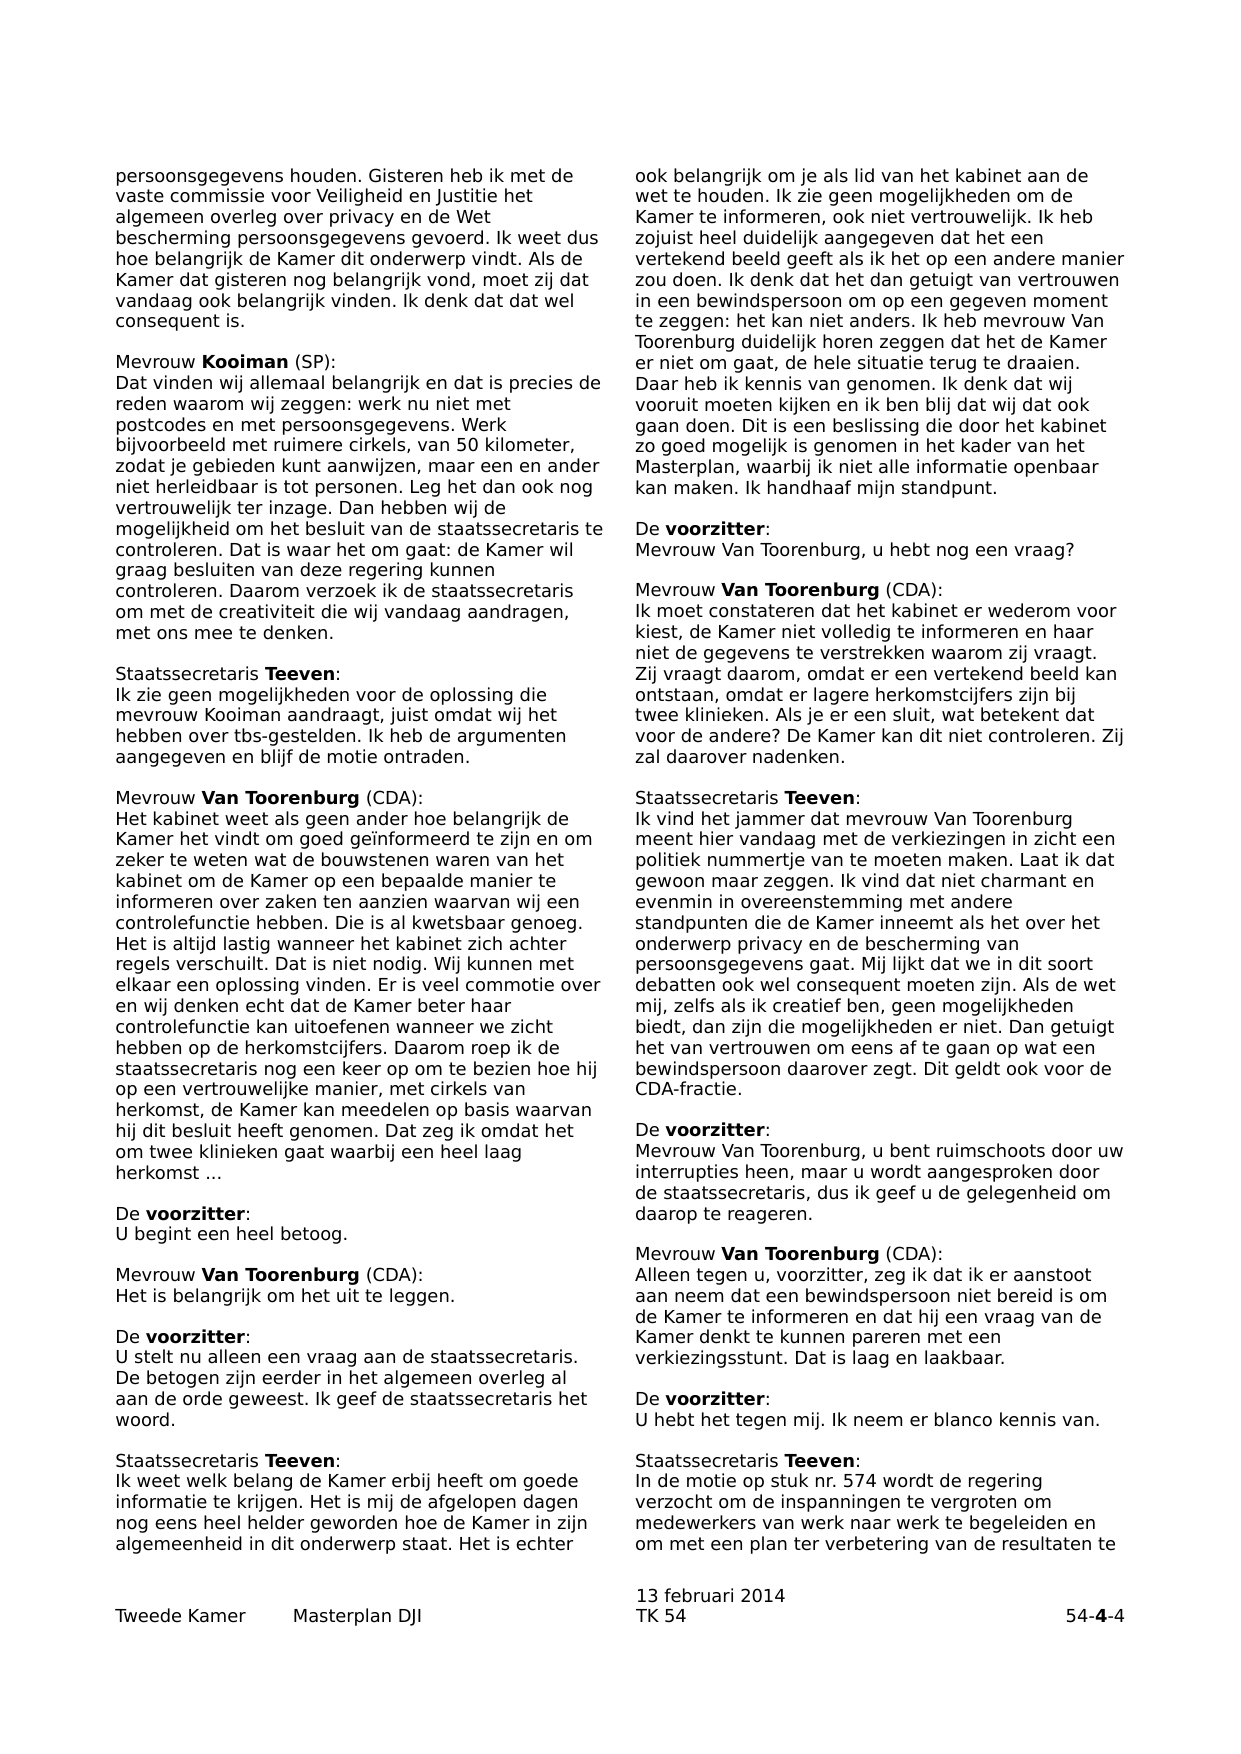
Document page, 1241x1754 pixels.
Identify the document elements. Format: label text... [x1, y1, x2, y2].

text Mevrouw Van Toorenburg (CDA): [115, 788, 605, 808]
text Mevrouw Van Toorenburg (CDA): [635, 1244, 1125, 1265]
text De voorzitter: [635, 1120, 1125, 1141]
text Mevrouw Van Toorenburg, u bent ruimschoots door uw interrupties heen, maar u wordt aangesproken door de staatssecretaris, dus ik geef u de gelegenheid om daarop te reageren. [635, 1141, 1125, 1224]
text De voorzitter: [115, 1326, 605, 1347]
text U stelt nu alleen een vraag aan de staatssecretaris. De betogen zijn eerder in het algemeen overleg al aan de orde geweest. Ik geef de staatssecretaris het woord. [115, 1347, 605, 1431]
text Ik moet constateren dat het kabinet er wederom voor kiest, de Kamer niet volledig te informeren en haar niet de gegevens te verstrekken waarom zij vraagt. Zij vraagt daarom, omdat er een vertekend beeld kan ontstaan, omdat er lagere herkomstcijfers zijn bij twee klinieken. Als je er een sluit, wat betekent dat voor de andere? De Kamer kan dit niet controleren. Zij zal daarover nadenken. [635, 601, 1125, 768]
text persoonsgegevens houden. Gisteren heb ik met de vaste commissie voor Veiligheid en Justitie het algemeen overleg over privacy en de Wet bescherming persoonsgegevens gevoerd. Ik weet dus hoe belangrijk de Kamer dit onderwerp vindt. Als de Kamer dat gisteren nog belangrijk vond, moet zij dat vandaag ook belangrijk vinden. Ik denk dat dat wel consequent is. [115, 165, 605, 332]
text Staatssecretaris Teeven: [115, 1451, 605, 1471]
text Ik zie geen mogelijkheden voor de oplossing die mevrouw Kooiman aandraagt, juist omdat wij het hebben over tbs-gestelden. Ik heb de argumenten aangegeven en blijf de motie ontraden. [115, 684, 605, 768]
text Mevrouw Van Toorenburg, u hebt nog een vraag? [635, 539, 1125, 560]
text Alleen tegen u, voorzitter, zeg ik dat ik er aanstoot aan neem dat een bewindspersoon niet bereid is om de Kamer te informeren en dat hij een vraag van de Kamer denkt te kunnen pareren met een verkiezingsstunt. Dat is laag en laakbaar. [635, 1265, 1125, 1369]
text Staatssecretaris Teeven: [635, 788, 1125, 808]
text U begint een heel betoog. [115, 1224, 605, 1245]
text Ik vind het jammer dat mevrouw Van Toorenburg meent hier vandaag met de verkiezingen in zicht een politiek nummertje van te moeten maken. Laat ik dat gewoon maar zeggen. Ik vind dat niet charmant en evenmin in overeenstemming met andere standpunten die de Kamer inneemt als het over het onderwerp privacy en de bescherming van persoonsgegevens gaat. Mij lijkt dat we in dit soort debatten ook wel consequent moeten zijn. Als de wet mij, zelfs als ik creatief ben, geen mogelijkheden biedt, dan zijn die mogelijkheden er niet. Dan getuigt het van vertrouwen om eens af te gaan op wat een bewindspersoon daarover zegt. Dit geldt ook voor de CDA-fractie. [635, 808, 1125, 1100]
text U hebt het tegen mij. Ik neem er blanco kennis van. [635, 1410, 1125, 1431]
text De voorzitter: [635, 519, 1125, 539]
text Het is belangrijk om het uit te leggen. [115, 1286, 605, 1306]
text Staatssecretaris Teeven: [115, 663, 605, 684]
text Staatssecretaris Teeven: [635, 1451, 1125, 1471]
text Mevrouw Van Toorenburg (CDA): [635, 580, 1125, 601]
text Dat vinden wij allemaal belangrijk en dat is precies de reden waarom wij zeggen: werk nu niet met postcodes en met persoonsgegevens. Werk bijvoorbeeld met ruimere cirkels, van 50 kilometer, zodat je gebieden kunt aanwijzen, maar een en ander niet herleidbaar is tot personen. Leg het dan ook nog vertrouwelijk ter inzage. Dan hebben wij de mogelijkheid om het besluit van de staatssecretaris te controleren. Dat is waar het om gaat: de Kamer wil graag besluiten van deze regering kunnen controleren. Daarom verzoek ik de staatssecretaris om met de creativiteit die wij vandaag aandragen, met ons mee te denken. [115, 373, 605, 643]
text ook belangrijk om je als lid van het kabinet aan de wet te houden. Ik zie geen mogelijkheden om de Kamer te informeren, ook niet vertrouwelijk. Ik heb zojuist heel duidelijk aangegeven dat het een vertekend beeld geeft als ik het op een andere manier zou doen. Ik denk dat het dan getuigt van vertrouwen in een bewindspersoon om op een gegeven moment te zeggen: het kan niet anders. Ik heb mevrouw Van Toorenburg duidelijk horen zeggen dat het de Kamer er niet om gaat, de hele situatie terug te draaien. Daar heb ik kennis van genomen. Ik denk dat wij vooruit moeten kijken en ik ben blij dat wij dat ook gaan doen. Dit is een beslissing die door het kabinet zo goed mogelijk is genomen in het kader van het Masterplan, waarbij ik niet alle informatie openbaar kan maken. Ik handhaaf mijn standpunt. [635, 165, 1125, 499]
text Ik weet welk belang de Kamer erbij heeft om goede informatie te krijgen. Het is mij de afgelopen dagen nog eens heel helder geworden hoe de Kamer in zijn algemeenheid in dit onderwerp staat. Het is echter [115, 1471, 605, 1554]
text De voorzitter: [635, 1389, 1125, 1410]
text Het kabinet weet als geen ander hoe belangrijk de Kamer het vindt om goed geïnformeerd te zijn en om zeker te weten wat de bouwstenen waren van het kabinet om de Kamer op een bepaalde manier te informeren over zaken ten aanzien waarvan wij een controlefunctie hebben. Die is al kwetsbaar genoeg. Het is altijd lastig wanneer het kabinet zich achter regels verschuilt. Dat is niet nodig. Wij kunnen met elkaar een oplossing vinden. Er is veel commotie over en wij denken echt dat de Kamer beter haar controlefunctie kan uitoefenen wanneer we zicht hebben op de herkomstcijfers. Daarom roep ik de staatssecretaris nog een keer op om te bezien hoe hij op een vertrouwelijke manier, met cirkels van herkomst, de Kamer kan meedelen op basis waarvan hij dit besluit heeft genomen. Dat zeg ik omdat het om twee klinieken gaat waarbij een heel laag herkomst ... [115, 808, 605, 1183]
text De voorzitter: [115, 1203, 605, 1224]
text Mevrouw Kooiman (SP): [115, 352, 605, 373]
text Mevrouw Van Toorenburg (CDA): [115, 1265, 605, 1286]
text In de motie op stuk nr. 574 wordt de regering verzocht om de inspanningen te vergroten om medewerkers van werk naar werk te begeleiden en om met een plan ter verbetering van de resultaten te [635, 1471, 1125, 1554]
